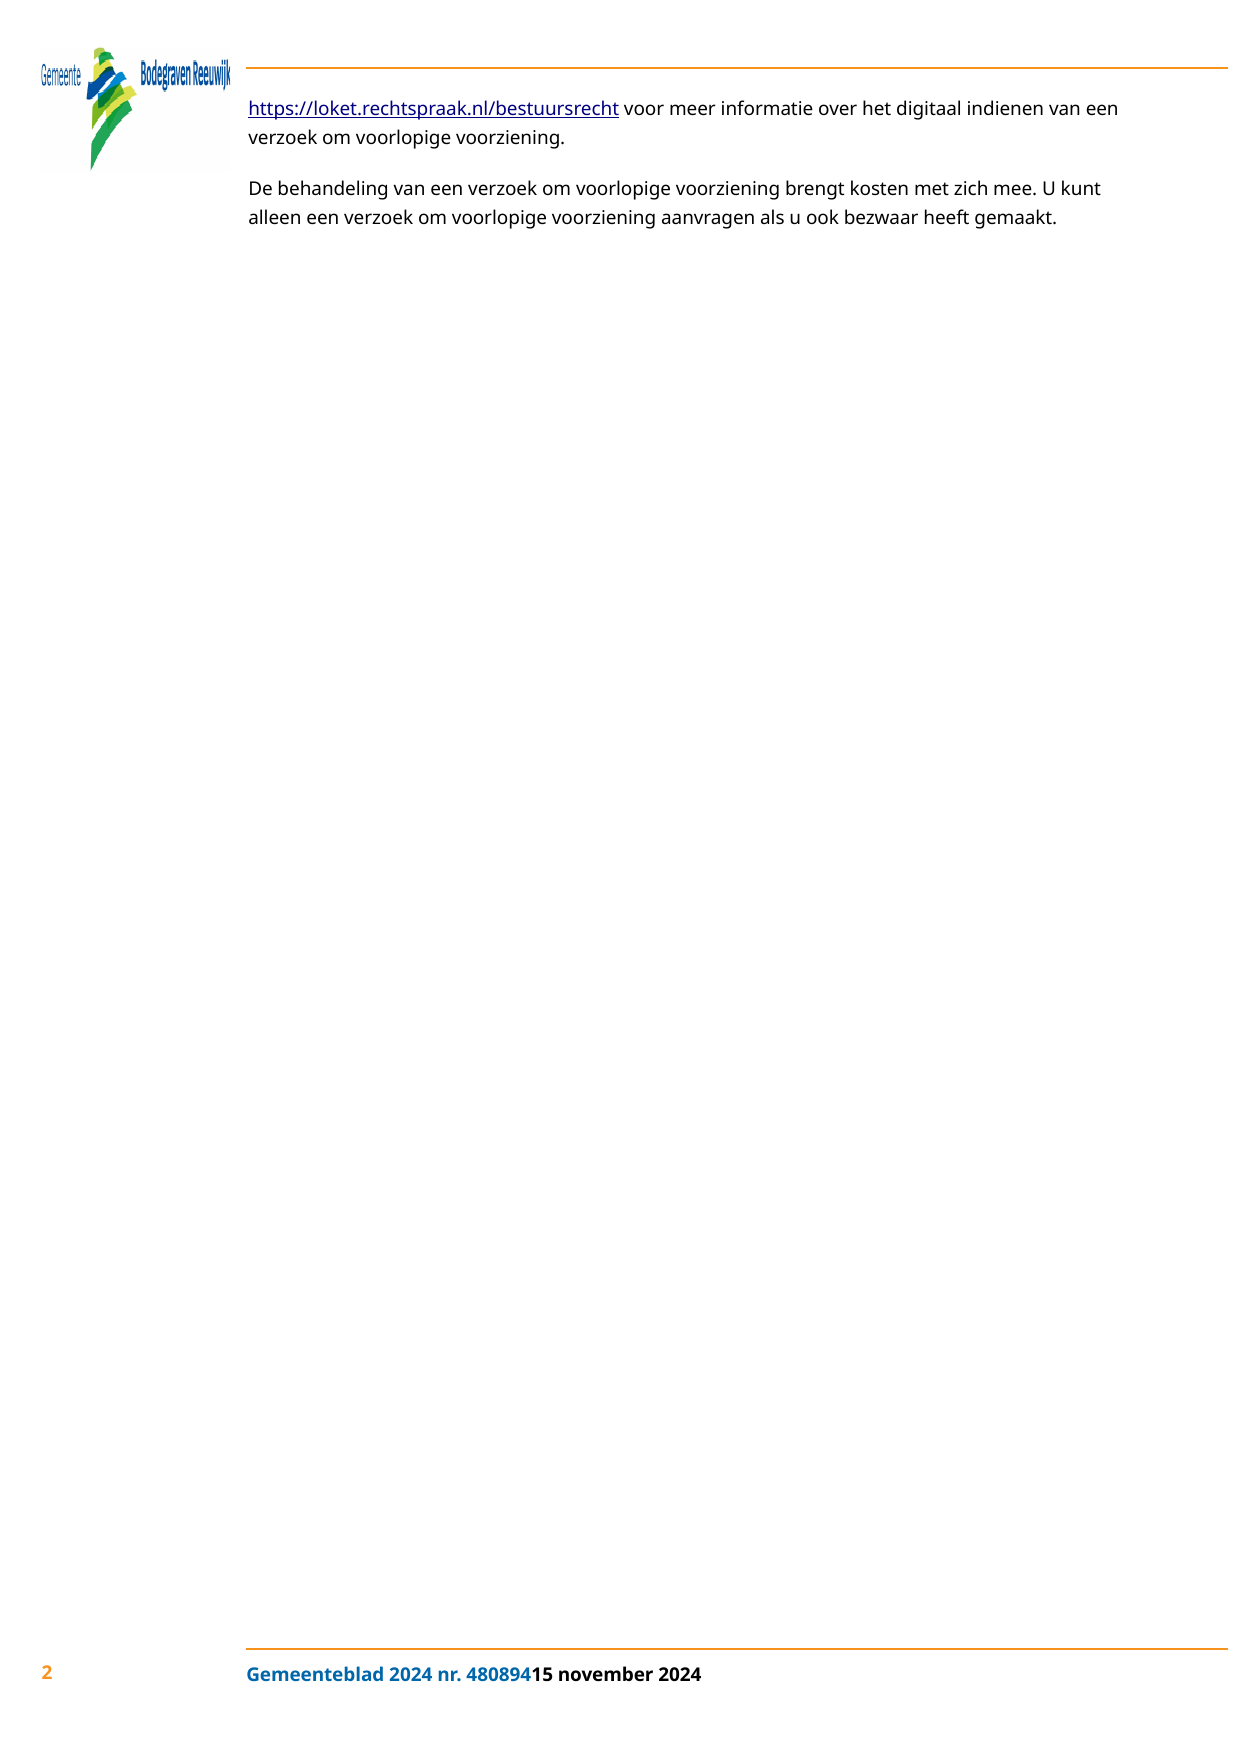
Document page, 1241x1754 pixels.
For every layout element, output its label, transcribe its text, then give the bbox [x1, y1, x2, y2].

picture [41, 47, 231, 172]
text De behandeling van een verzoek om voorlopige voorziening brengt kosten met zich mee. U kunt alleen een verzoek om voorlopige voorziening aanvragen als u ook bezwaar heeft gemaakt. [248, 175, 1152, 230]
text https://loket.rechtspraak.nl/bestuursrecht voor meer informatie over het digitaal indienen van een verzoek om voorlopige voorziening. [248, 95, 1152, 150]
